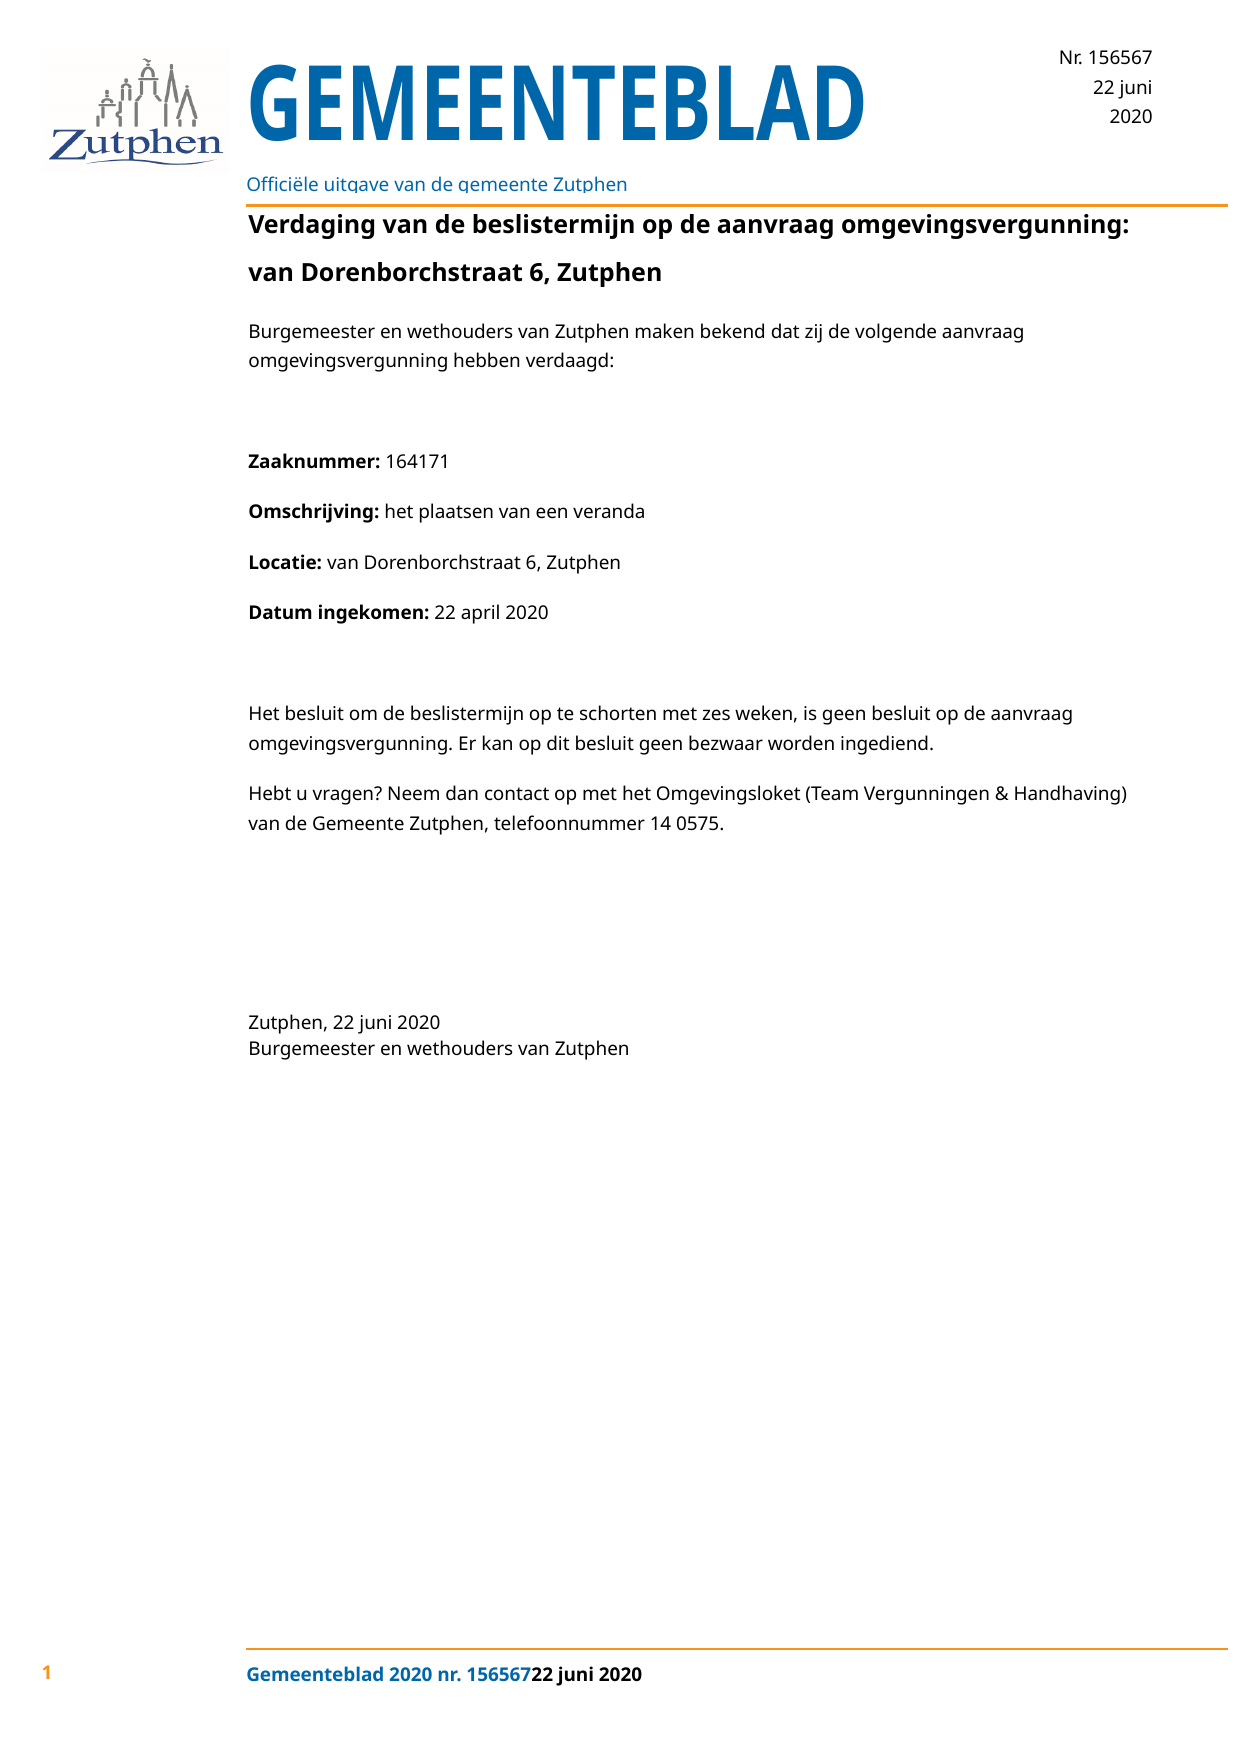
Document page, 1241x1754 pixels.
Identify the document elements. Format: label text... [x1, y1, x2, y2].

text Het besluit om de beslistermijn op te schorten met zes weken, is geen besluit op de aanvraag omgevingsvergunning. Er kan op dit besluit geen bezwaar worden ingediend. [248, 700, 1152, 756]
text Burgemeester en wethouders van Zutphen [248, 1035, 1152, 1061]
text Locatie: van Dorenborchstraat 6, Zutphen [248, 549, 1152, 575]
text Burgemeester en wethouders van Zutphen maken bekend dat zij de volgende aanvraag omgevingsvergunning hebben verdaagd: [248, 318, 1152, 373]
text Zutphen, 22 juni 2020 [248, 1009, 1152, 1035]
picture [41, 47, 231, 172]
text Zaaknummer: 164171 [248, 448, 1152, 474]
text Omschrijving: het plaatsen van een veranda [248, 499, 1152, 524]
text Datum ingekomen: 22 april 2020 [248, 599, 1152, 625]
text Verdaging van de beslistermijn op de aanvraag omgevingsvergunning: van Dorenborchstraat 6, Zutphen [248, 207, 1152, 288]
text Hebt u vragen? Neem dan contact op met het Omgevingsloket (Team Vergunningen & Handhaving) van de Gemeente Zutphen, telefoonnummer 14 0575. [248, 780, 1152, 836]
